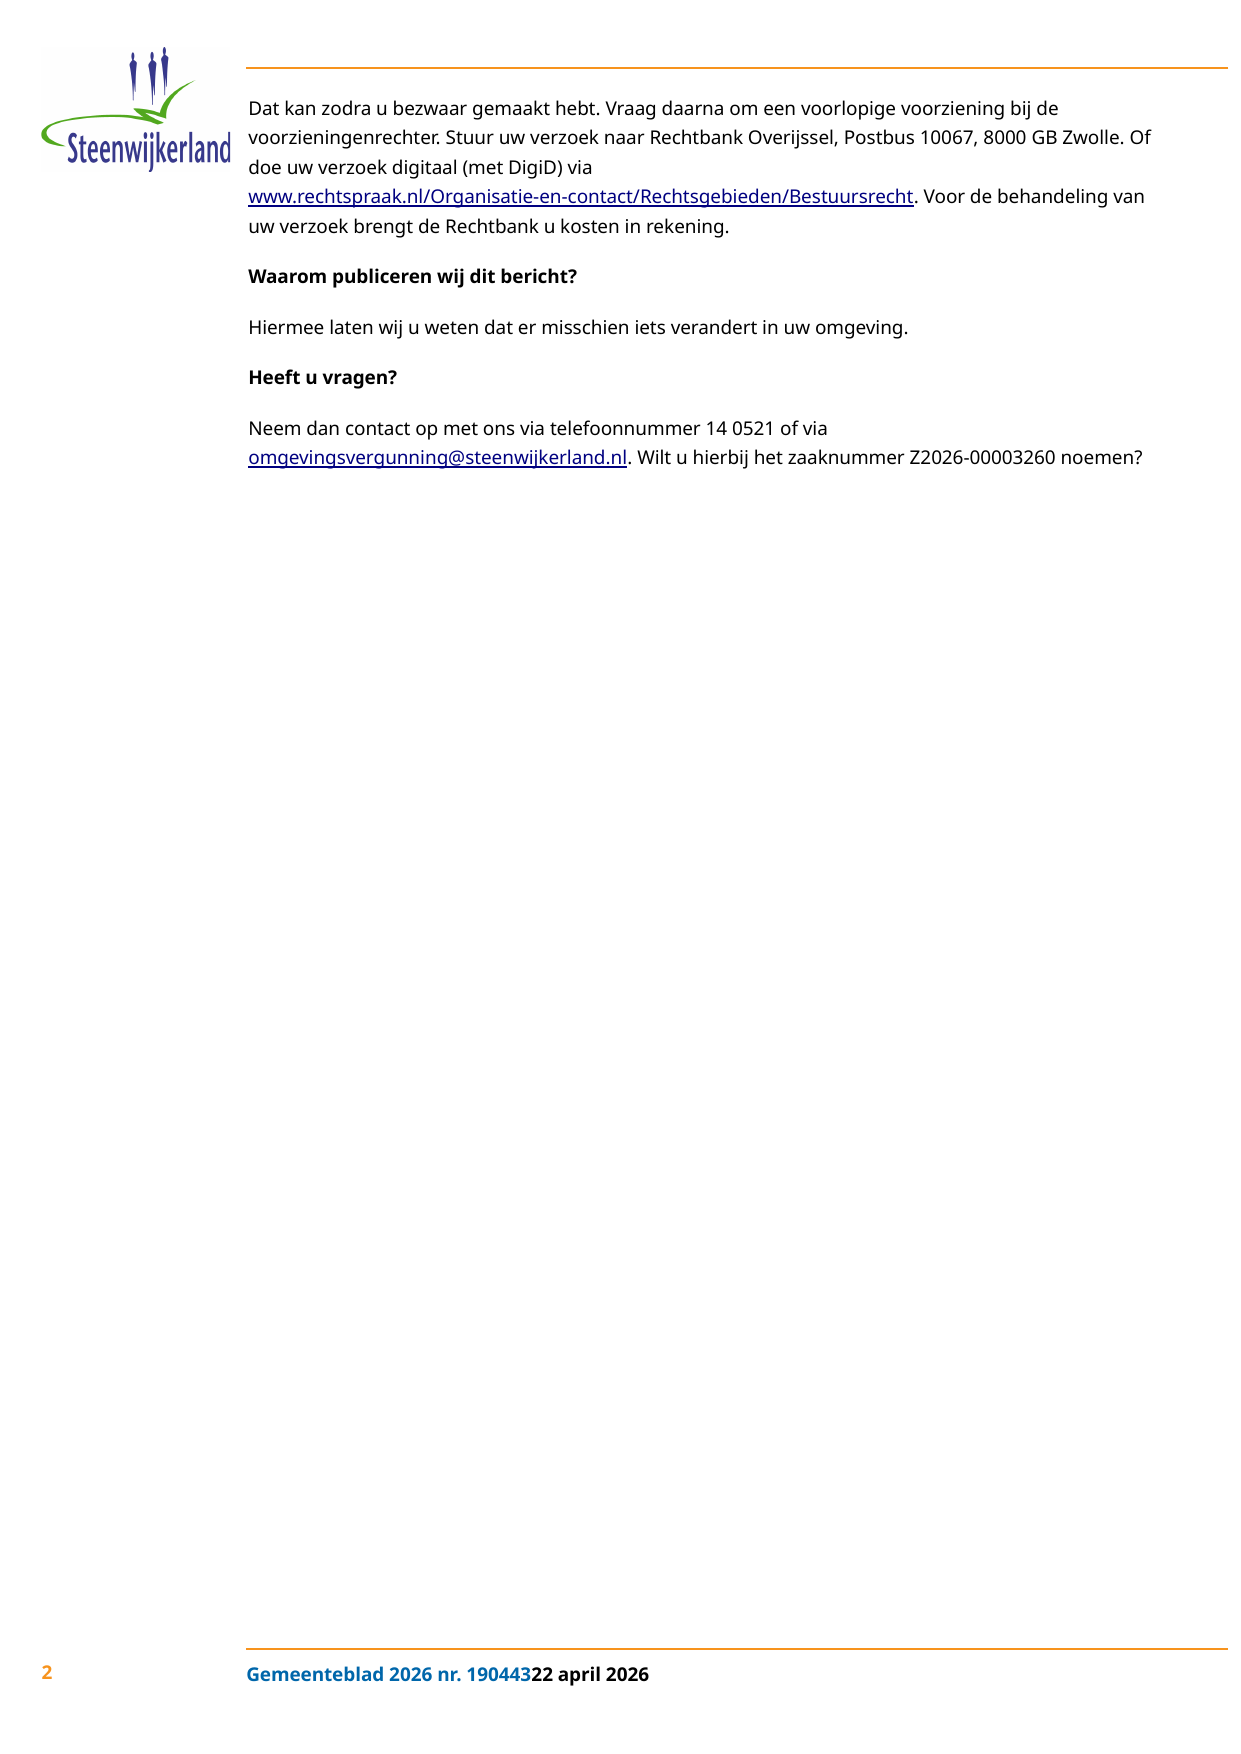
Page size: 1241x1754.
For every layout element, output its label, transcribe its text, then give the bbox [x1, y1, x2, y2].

text Neem dan contact op met ons via telefoonnummer 14 0521 of via omgevingsvergunning@steenwijkerland.nl. Wilt u hierbij het zaaknummer Z2026-00003260 noemen? [248, 415, 1152, 470]
text Heeft u vragen? [248, 364, 1152, 390]
text Waarom publiceren wij dit bericht? [248, 263, 1152, 289]
text Hiermee laten wij u weten dat er misschien iets verandert in uw omgeving. [248, 314, 1152, 340]
text Dat kan zodra u bezwaar gemaakt hebt. Vraag daarna om een voorlopige voorziening bij de voorzieningenrechter. Stuur uw verzoek naar Rechtbank Overijssel, Postbus 10067, 8000 GB Zwolle. Of doe uw verzoek digitaal (met DigiD) via www.rechtspraak.nl/Organisatie-en-contact/Rechtsgebieden/Bestuursrecht. Voor de behandeling van uw verzoek brengt de Rechtbank u kosten in rekening. [248, 95, 1152, 239]
picture [41, 47, 231, 172]
